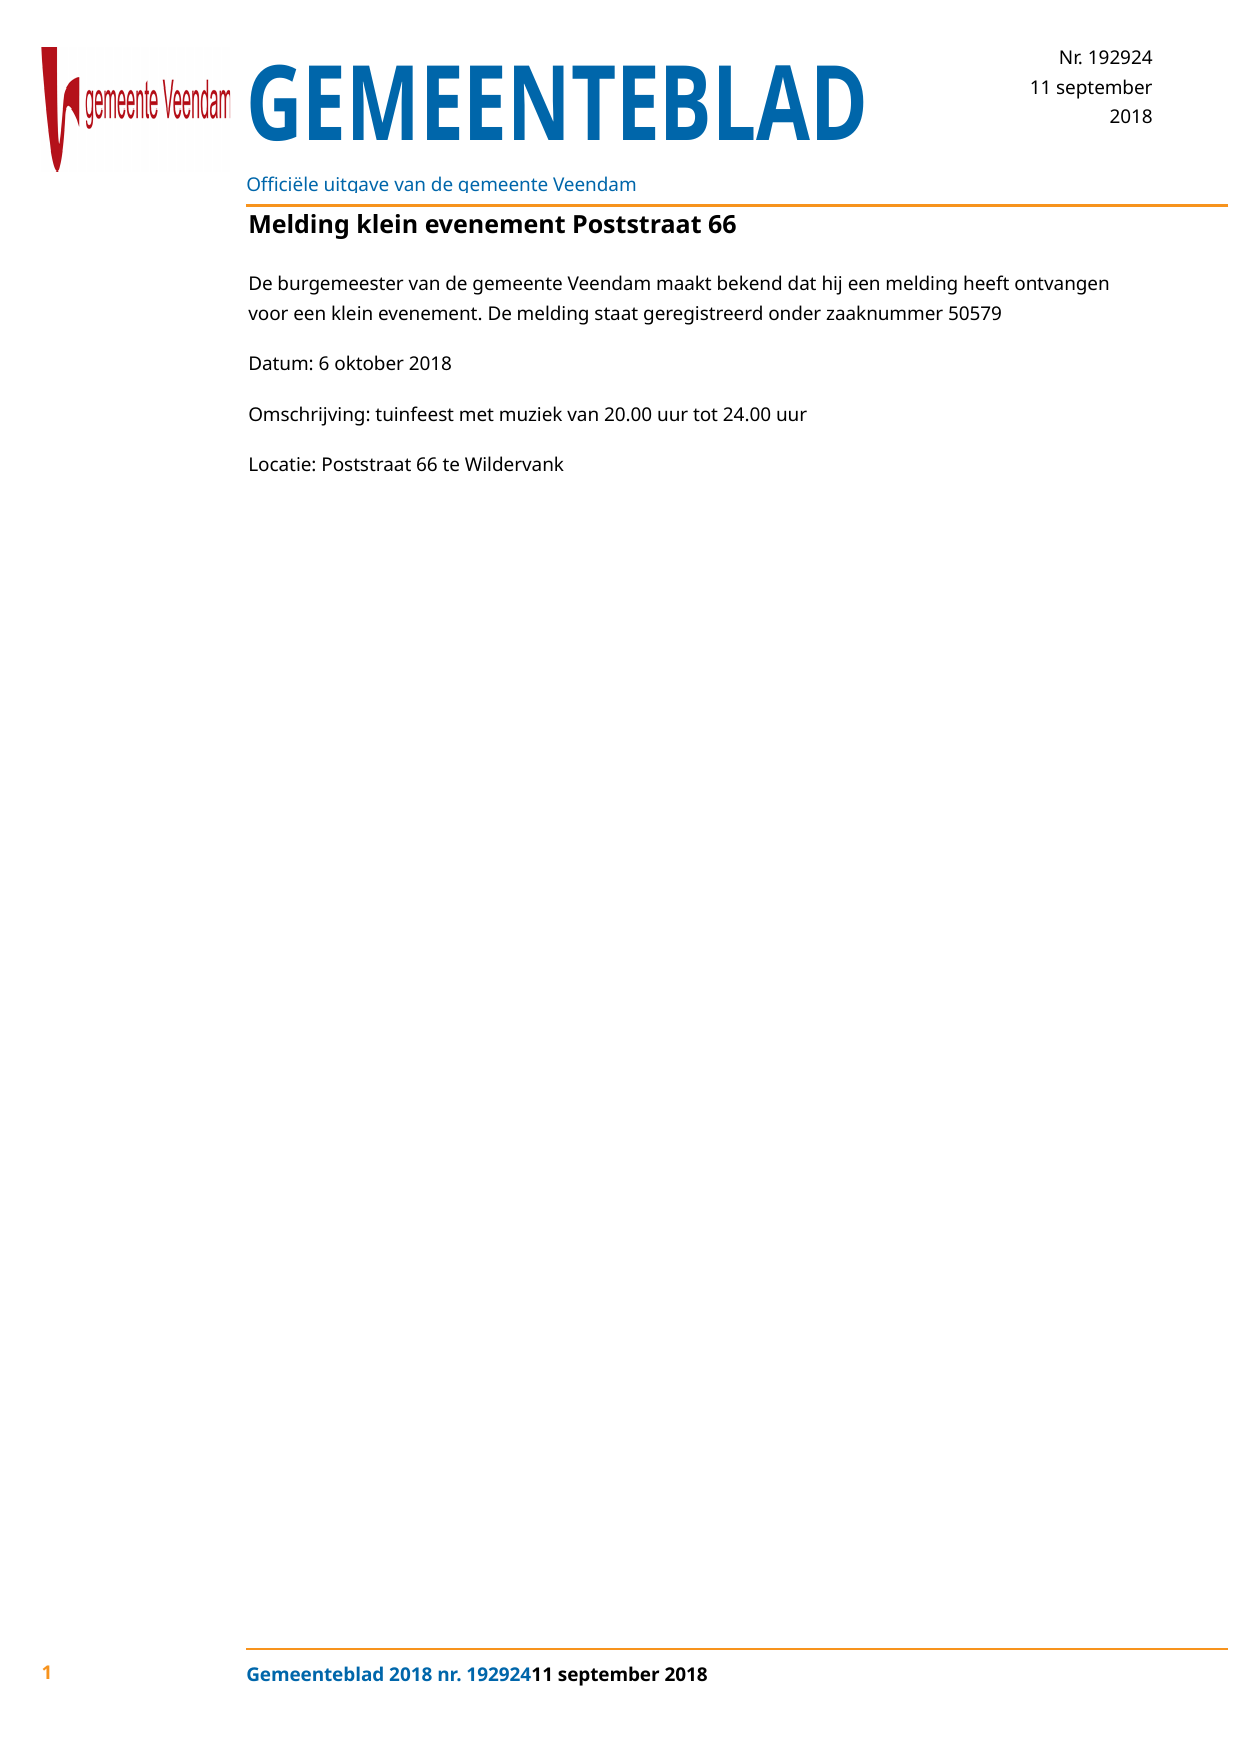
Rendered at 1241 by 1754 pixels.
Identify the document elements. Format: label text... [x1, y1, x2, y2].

text Datum: 6 oktober 2018 [248, 350, 1152, 376]
picture [41, 47, 231, 172]
text Melding klein evenement Poststraat 66 [248, 207, 1152, 241]
text Omschrijving: tuinfeest met muziek van 20.00 uur tot 24.00 uur [248, 401, 1152, 426]
text Locatie: Poststraat 66 te Wildervank [248, 451, 1152, 477]
text De burgemeester van de gemeente Veendam maakt bekend dat hij een melding heeft ontvangen voor een klein evenement. De melding staat geregistreerd onder zaaknummer 50579 [248, 270, 1152, 326]
